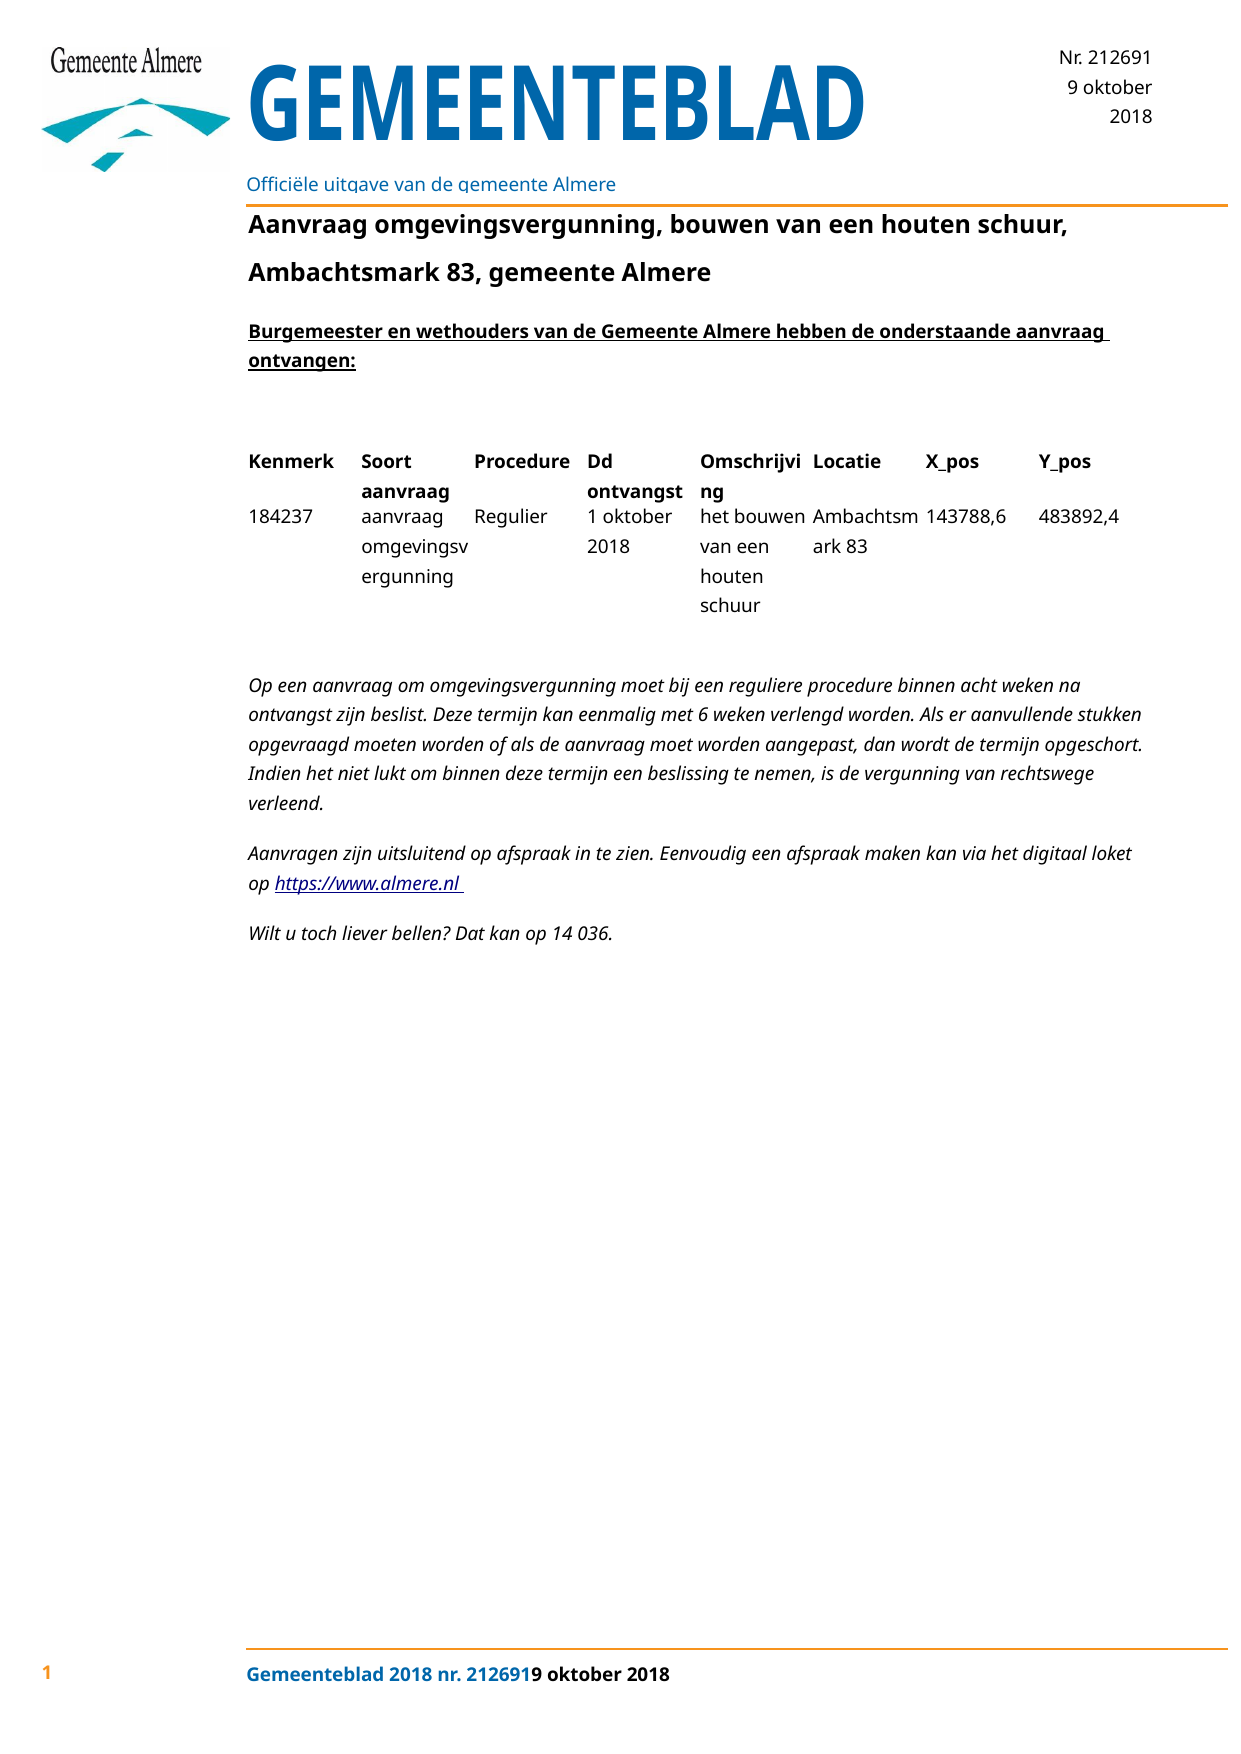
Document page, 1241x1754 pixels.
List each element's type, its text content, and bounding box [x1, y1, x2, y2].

table_header Omschrijving [700, 449, 813, 504]
table_cell 1 oktober 2018 [587, 504, 700, 618]
text Aanvragen zijn uitsluitend op afspraak in te zien. Eenvoudig een afspraak maken kan via het digitaal loket op https://www.almere.nl [248, 841, 1152, 896]
picture [41, 47, 231, 172]
table_header Dd ontvangst [587, 449, 700, 504]
table_header Procedure [474, 449, 587, 504]
table_cell aanvraag omgevingsvergunning [361, 504, 474, 618]
text Wilt u toch liever bellen? Dat kan op 14 036. [248, 921, 1152, 946]
table_cell het bouwen van een houten schuur [700, 504, 813, 618]
table_cell 483892,4 [1039, 504, 1152, 618]
table_cell 143788,6 [926, 504, 1038, 618]
table_header Y_pos [1039, 449, 1152, 504]
text Aanvraag omgevingsvergunning, bouwen van een houten schuur, Ambachtsmark 83, gemeente Almere [248, 207, 1152, 288]
text Op een aanvraag om omgevingsvergunning moet bij een reguliere procedure binnen acht weken na ontvangst zijn beslist. Deze termijn kan eenmalig met 6 weken verlengd worden. Als er aanvullende stukken opgevraagd moeten worden of als de aanvraag moet worden aangepast, dan wordt de termijn opgeschort. Indien het niet lukt om binnen deze termijn een beslissing te nemen, is de vergunning van rechtswege verleend. [248, 672, 1152, 816]
table_header Kenmerk [248, 449, 361, 504]
table_header X_pos [926, 449, 1038, 504]
table_cell 184237 [248, 504, 361, 618]
table_header Soort aanvraag [361, 449, 474, 504]
text Burgemeester en wethouders van de Gemeente Almere hebben de onderstaande aanvraag ontvangen: [248, 318, 1152, 373]
table_header Locatie [813, 449, 926, 504]
table_cell Regulier [474, 504, 587, 618]
table_cell Ambachtsmark 83 [813, 504, 926, 618]
